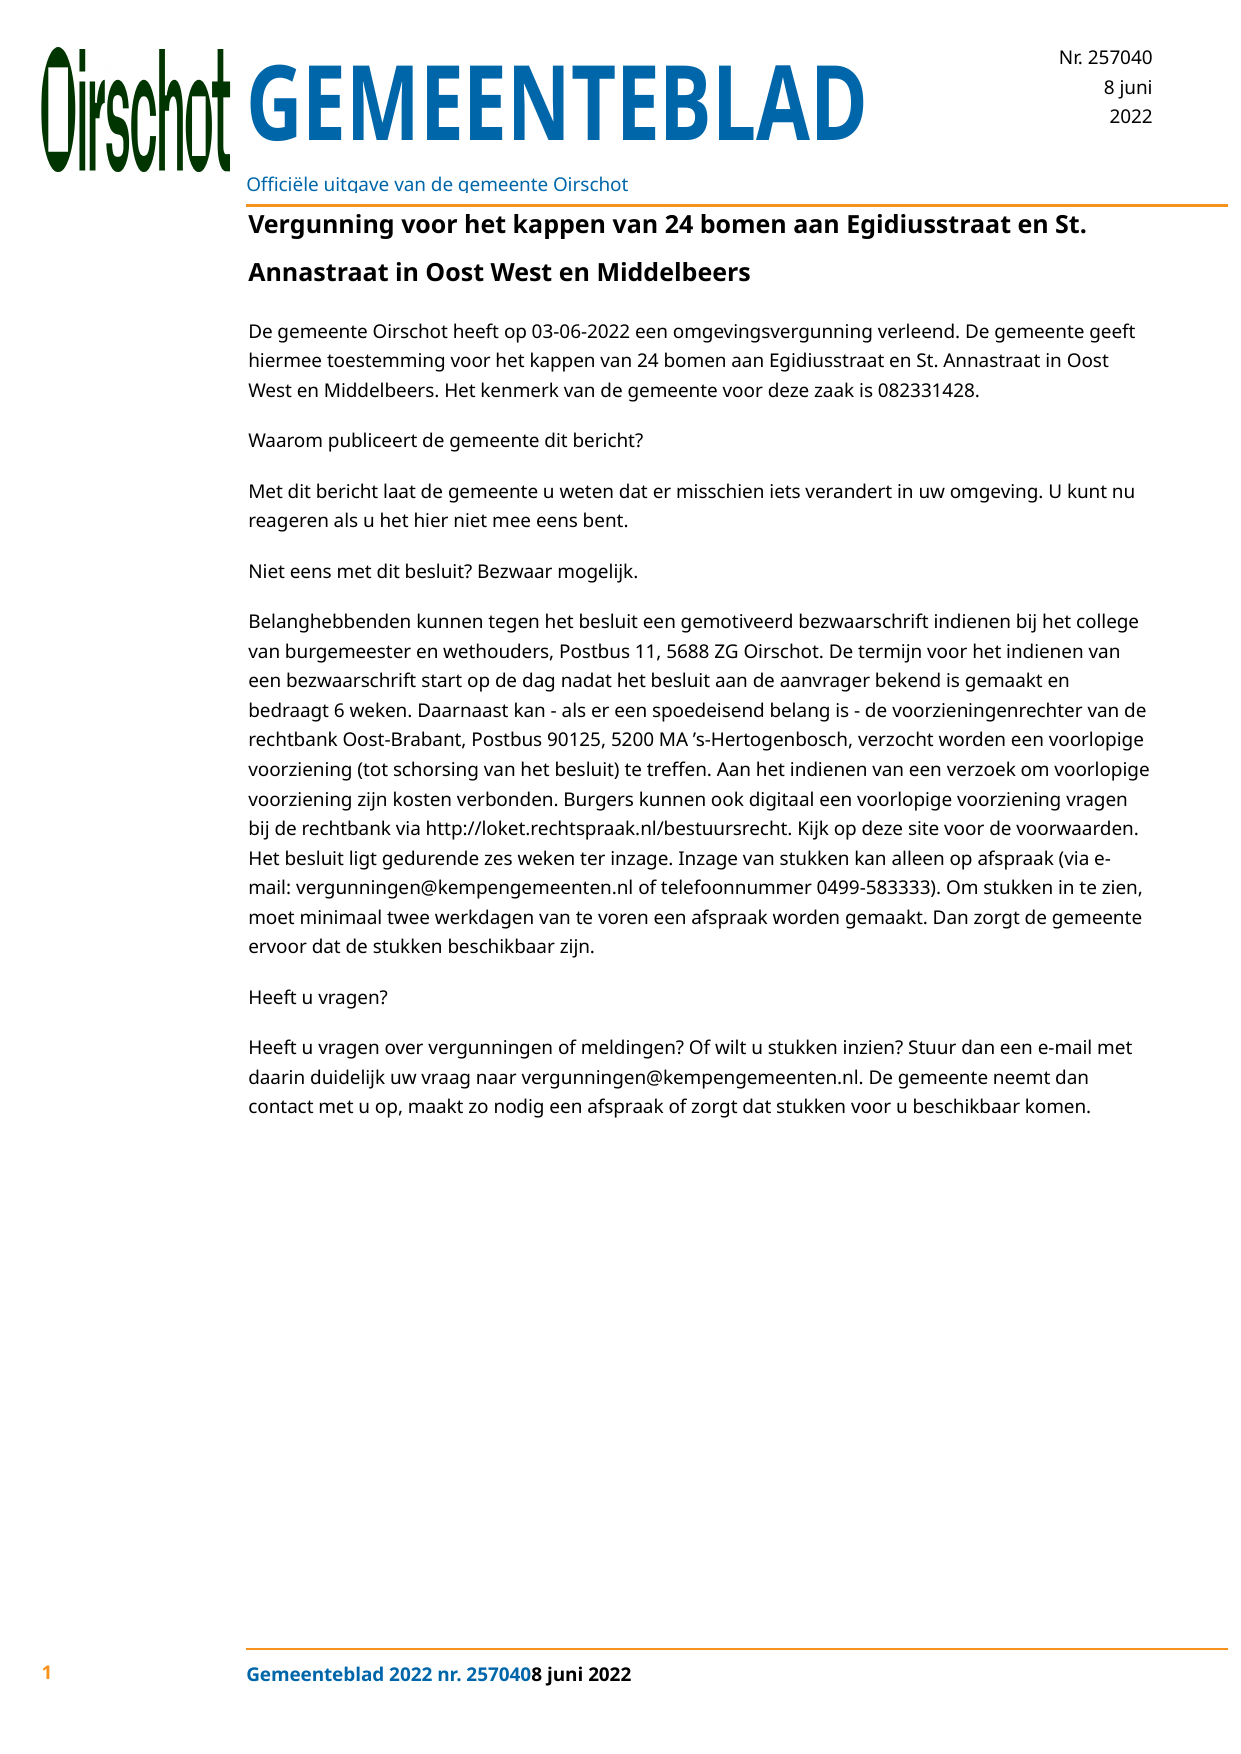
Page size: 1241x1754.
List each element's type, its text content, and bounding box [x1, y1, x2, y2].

text De gemeente Oirschot heeft op 03-06-2022 een omgevingsvergunning verleend. De gemeente geeft hiermee toestemming voor het kappen van 24 bomen aan Egidiusstraat en St. Annastraat in Oost West en Middelbeers. Het kenmerk van de gemeente voor deze zaak is 082331428. [248, 318, 1152, 403]
text Waarom publiceert de gemeente dit bericht? [248, 427, 1152, 453]
text Heeft u vragen over vergunningen of meldingen? Of wilt u stukken inzien? Stuur dan een e-mail met daarin duidelijk uw vraag naar vergunningen@kempengemeenten.nl. De gemeente neemt dan contact met u op, maakt zo nodig een afspraak of zorgt dat stukken voor u beschikbaar komen. [248, 1034, 1152, 1119]
text Belanghebbenden kunnen tegen het besluit een gemotiveerd bezwaarschrift indienen bij het college van burgemeester en wethouders, Postbus 11, 5688 ZG Oirschot. De termijn voor het indienen van een bezwaarschrift start op de dag nadat het besluit aan de aanvrager bekend is gemaakt en bedraagt 6 weken. Daarnaast kan - als er een spoedeisend belang is - de voorzieningenrechter van de rechtbank Oost-Brabant, Postbus 90125, 5200 MA ’s-Hertogenbosch, verzocht worden een voorlopige voorziening (tot schorsing van het besluit) te treffen. Aan het indienen van een verzoek om voorlopige voorziening zijn kosten verbonden. Burgers kunnen ook digitaal een voorlopige voorziening vragen bij de rechtbank via http://loket.rechtspraak.nl/bestuursrecht. Kijk op deze site voor de voorwaarden. Het besluit ligt gedurende zes weken ter inzage. Inzage van stukken kan alleen op afspraak (via e-mail: vergunningen@kempengemeenten.nl of telefoonnummer 0499-583333). Om stukken in te zien, moet minimaal twee werkdagen van te voren een afspraak worden gemaakt. Dan zorgt de gemeente ervoor dat de stukken beschikbaar zijn. [248, 608, 1152, 959]
text Heeft u vragen? [248, 984, 1152, 1010]
picture [41, 47, 231, 172]
text Met dit bericht laat de gemeente u weten dat er misschien iets verandert in uw omgeving. U kunt nu reageren als u het hier niet mee eens bent. [248, 478, 1152, 533]
text Niet eens met dit besluit? Bezwaar mogelijk. [248, 558, 1152, 584]
text Vergunning voor het kappen van 24 bomen aan Egidiusstraat en St. Annastraat in Oost West en Middelbeers [248, 207, 1152, 288]
